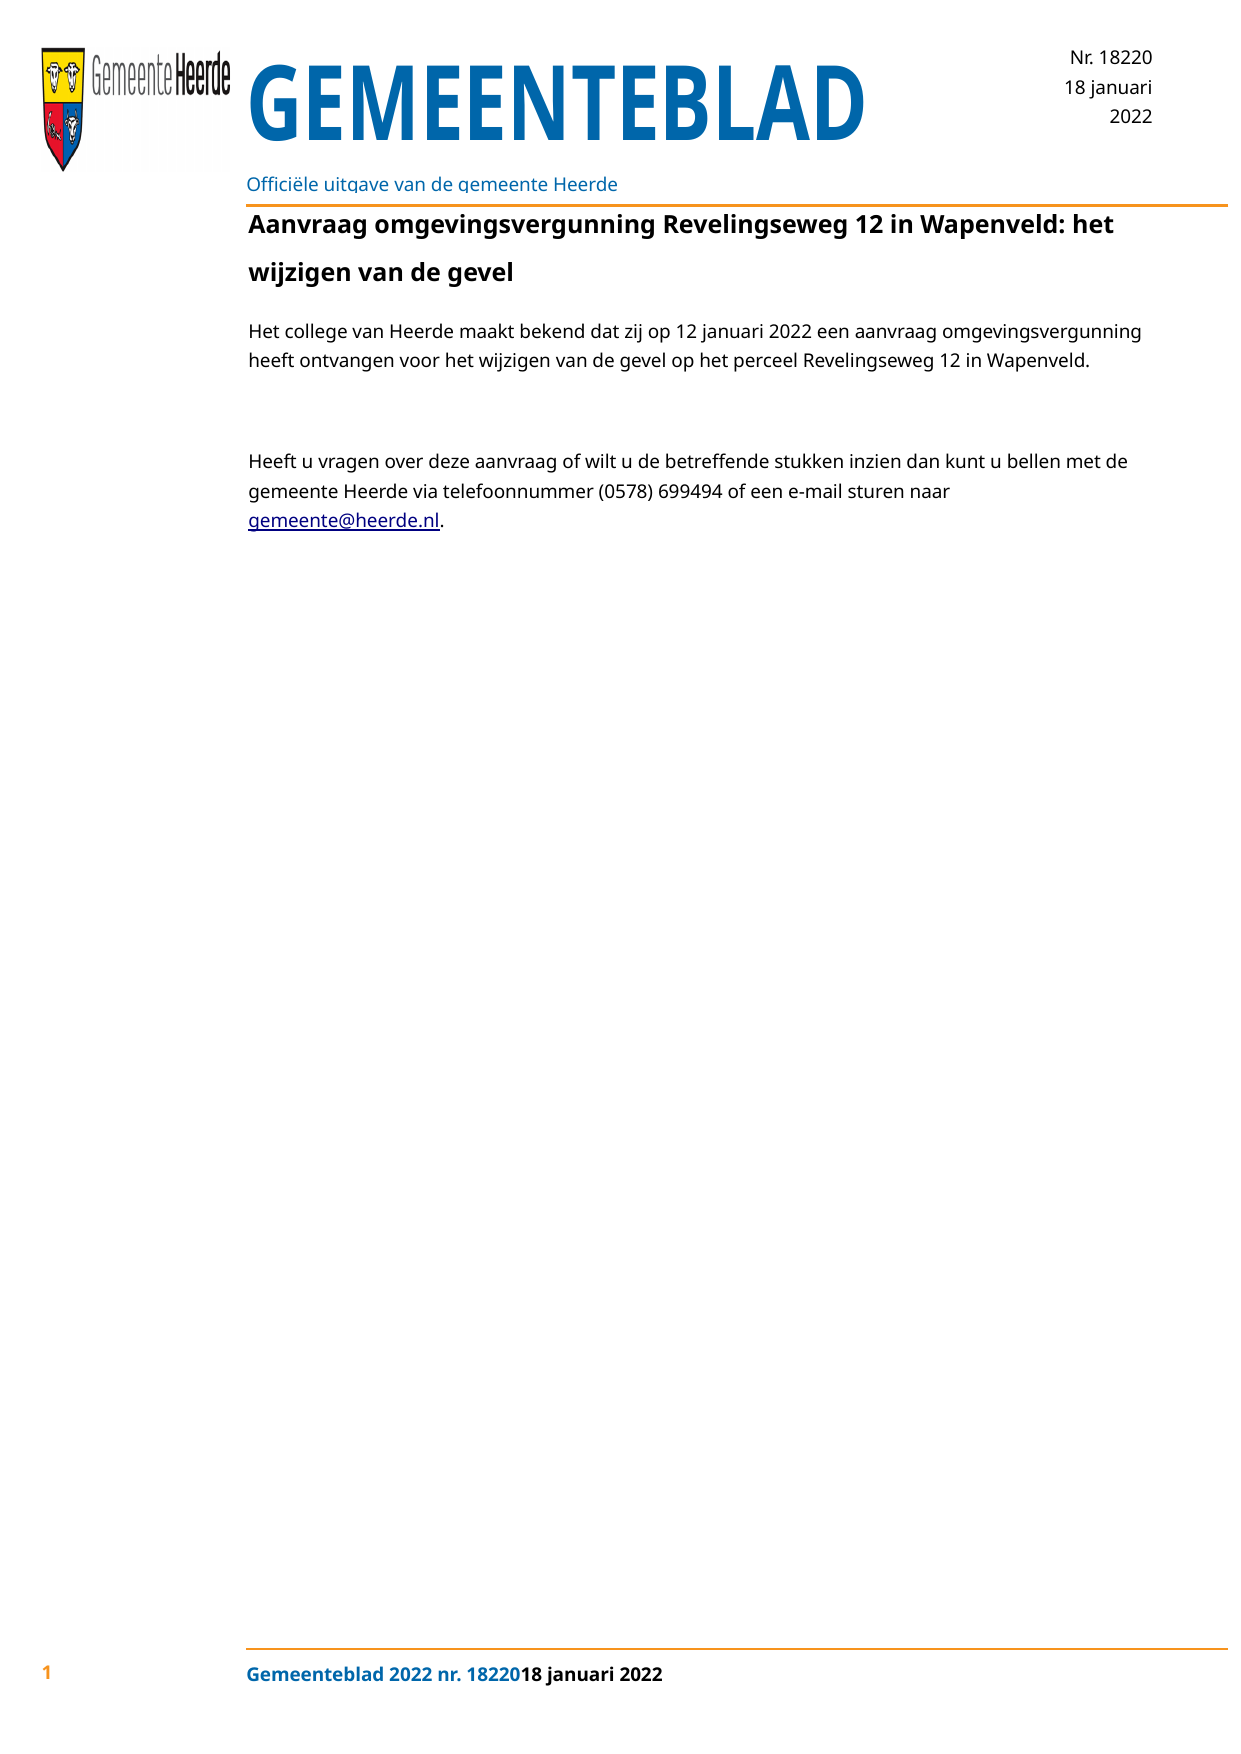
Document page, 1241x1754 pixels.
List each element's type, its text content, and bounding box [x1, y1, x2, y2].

text Het college van Heerde maakt bekend dat zij op 12 januari 2022 een aanvraag omgevingsvergunning heeft ontvangen voor het wijzigen van de gevel op het perceel Revelingseweg 12 in Wapenveld. [248, 318, 1152, 373]
picture [41, 47, 231, 172]
text Heeft u vragen over deze aanvraag of wilt u de betreffende stukken inzien dan kunt u bellen met de gemeente Heerde via telefoonnummer (0578) 699494 of een e-mail sturen naar gemeente@heerde.nl. [248, 448, 1152, 533]
text Aanvraag omgevingsvergunning Revelingseweg 12 in Wapenveld: het wijzigen van de gevel [248, 207, 1152, 288]
